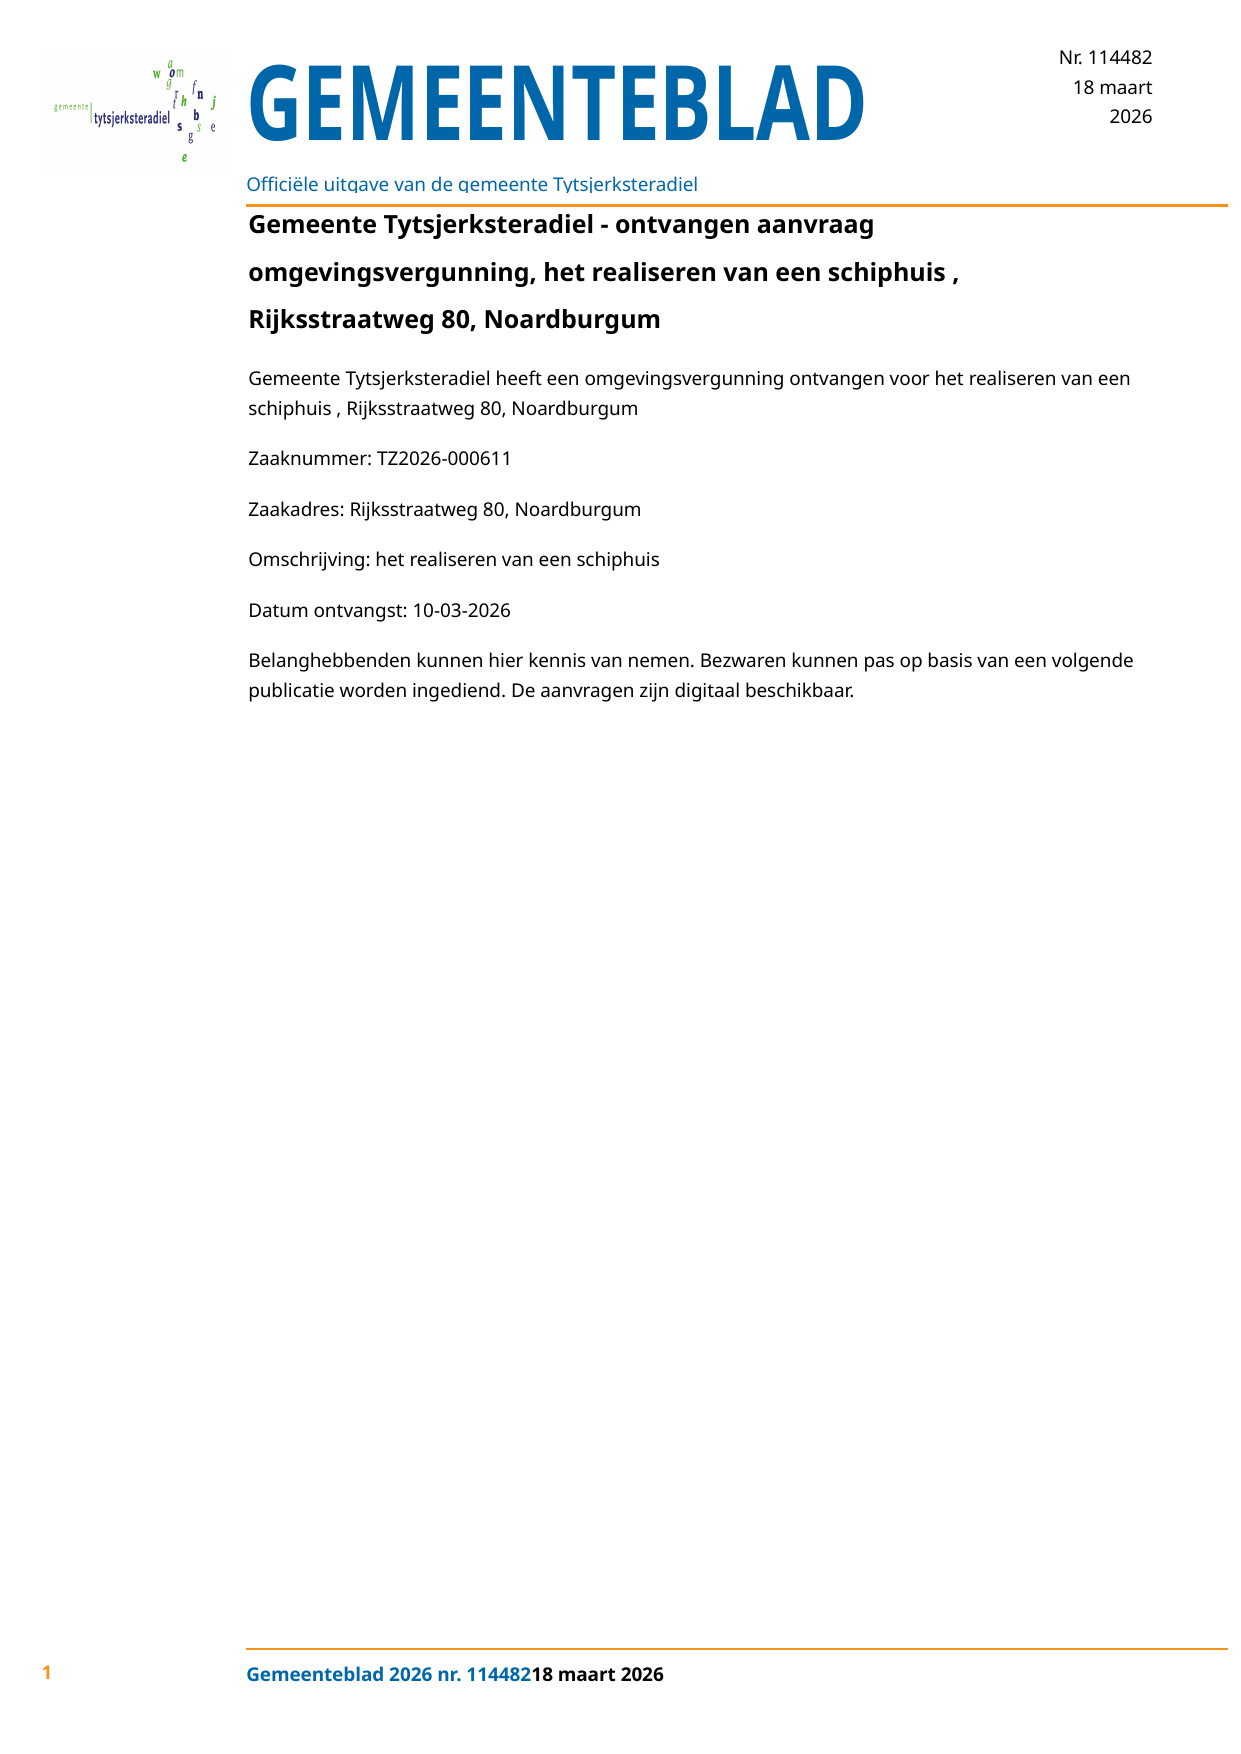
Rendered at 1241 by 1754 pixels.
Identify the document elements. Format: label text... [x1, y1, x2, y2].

text Gemeente Tytsjerksteradiel heeft een omgevingsvergunning ontvangen voor het realiseren van een schiphuis , Rijksstraatweg 80, Noardburgum [248, 366, 1152, 421]
text Omschrijving: het realiseren van een schiphuis [248, 546, 1152, 572]
text Zaakadres: Rijksstraatweg 80, Noardburgum [248, 496, 1152, 522]
text Belanghebbenden kunnen hier kennis van nemen. Bezwaren kunnen pas op basis van een volgende publicatie worden ingediend. De aanvragen zijn digitaal beschikbaar. [248, 647, 1152, 702]
picture [41, 47, 231, 172]
text Zaaknummer: TZ2026-000611 [248, 446, 1152, 471]
text Datum ontvangst: 10-03-2026 [248, 597, 1152, 622]
text Gemeente Tytsjerksteradiel - ontvangen aanvraag omgevingsvergunning, het realiseren van een schiphuis , Rijksstraatweg 80, Noardburgum [248, 207, 1152, 336]
